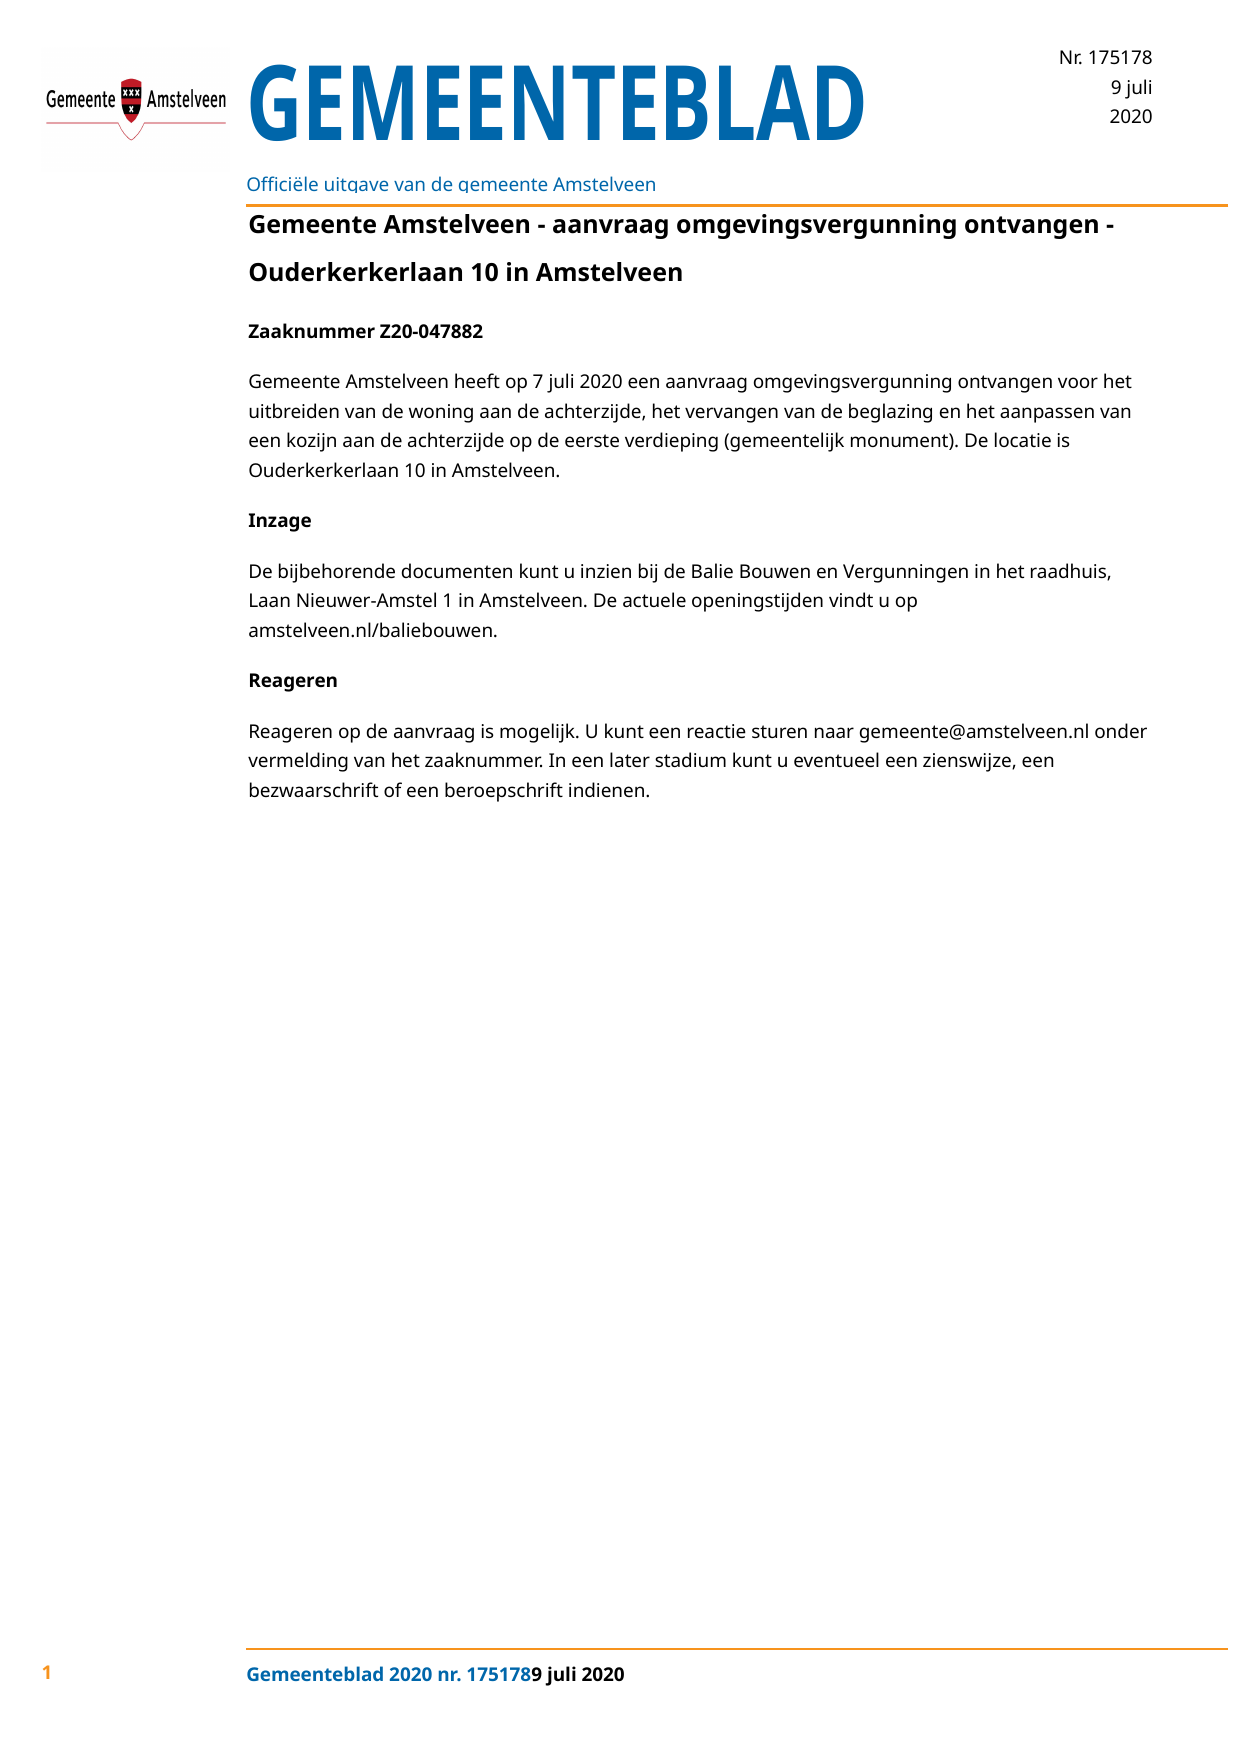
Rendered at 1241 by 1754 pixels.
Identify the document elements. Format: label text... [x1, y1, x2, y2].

text Inzage [248, 507, 1152, 533]
text Gemeente Amstelveen - aanvraag omgevingsvergunning ontvangen - Ouderkerkerlaan 10 in Amstelveen [248, 207, 1152, 288]
text Reageren op de aanvraag is mogelijk. U kunt een reactie sturen naar gemeente@amstelveen.nl onder vermelding van het zaaknummer. In een later stadium kunt u eventueel een zienswijze, een bezwaarschrift of een beroepschrift indienen. [248, 718, 1152, 803]
picture [41, 47, 231, 172]
text Zaaknummer Z20-047882 [248, 318, 1152, 344]
text Gemeente Amstelveen heeft op 7 juli 2020 een aanvraag omgevingsvergunning ontvangen voor het uitbreiden van de woning aan de achterzijde, het vervangen van de beglazing en het aanpassen van een kozijn aan de achterzijde op de eerste verdieping (gemeentelijk monument). De locatie is Ouderkerkerlaan 10 in Amstelveen. [248, 368, 1152, 483]
text Reageren [248, 667, 1152, 693]
text De bijbehorende documenten kunt u inzien bij de Balie Bouwen en Vergunningen in het raadhuis, Laan Nieuwer-Amstel 1 in Amstelveen. De actuele openingstijden vindt u op amstelveen.nl/baliebouwen. [248, 558, 1152, 643]
